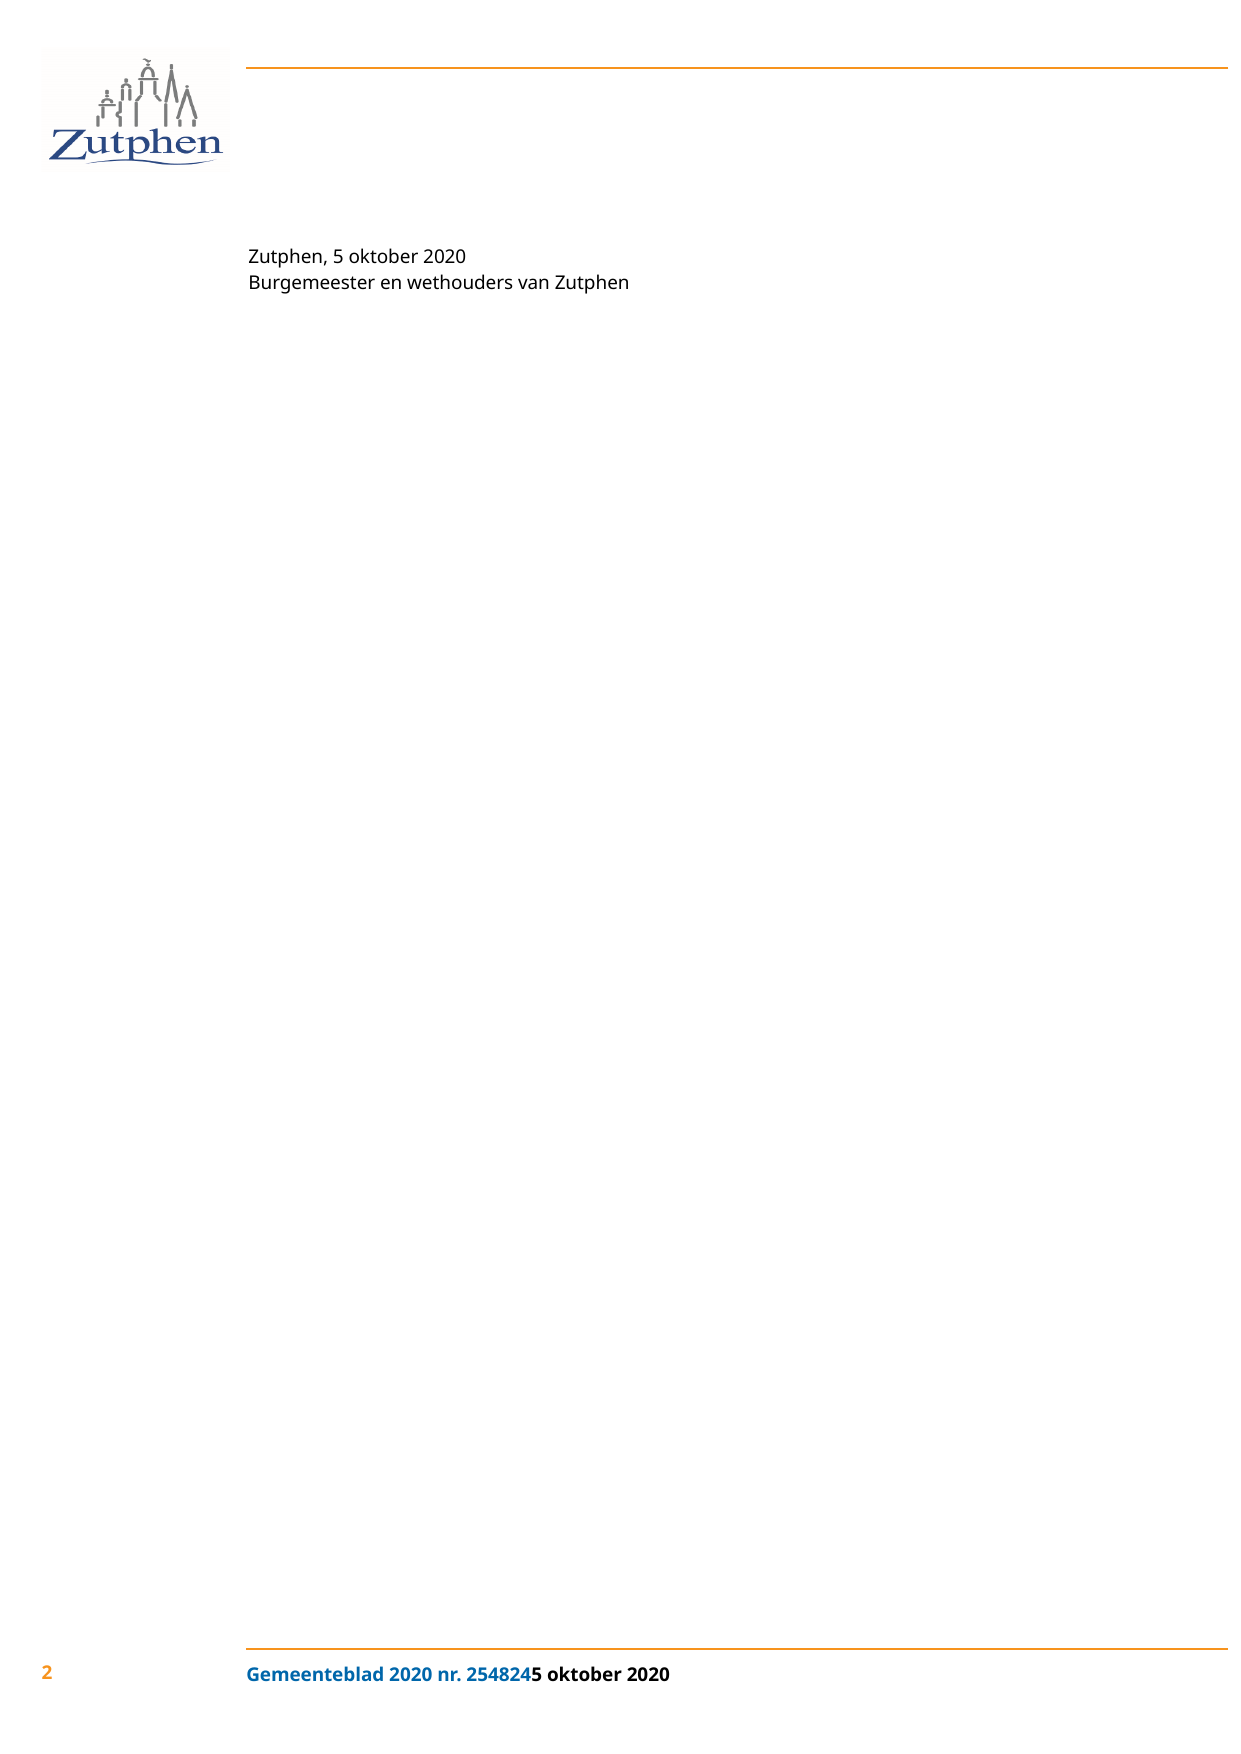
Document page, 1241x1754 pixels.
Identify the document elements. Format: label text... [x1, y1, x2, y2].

text Zutphen, 5 oktober 2020 [248, 243, 1152, 269]
text Burgemeester en wethouders van Zutphen [248, 269, 1152, 295]
picture [41, 47, 231, 172]
